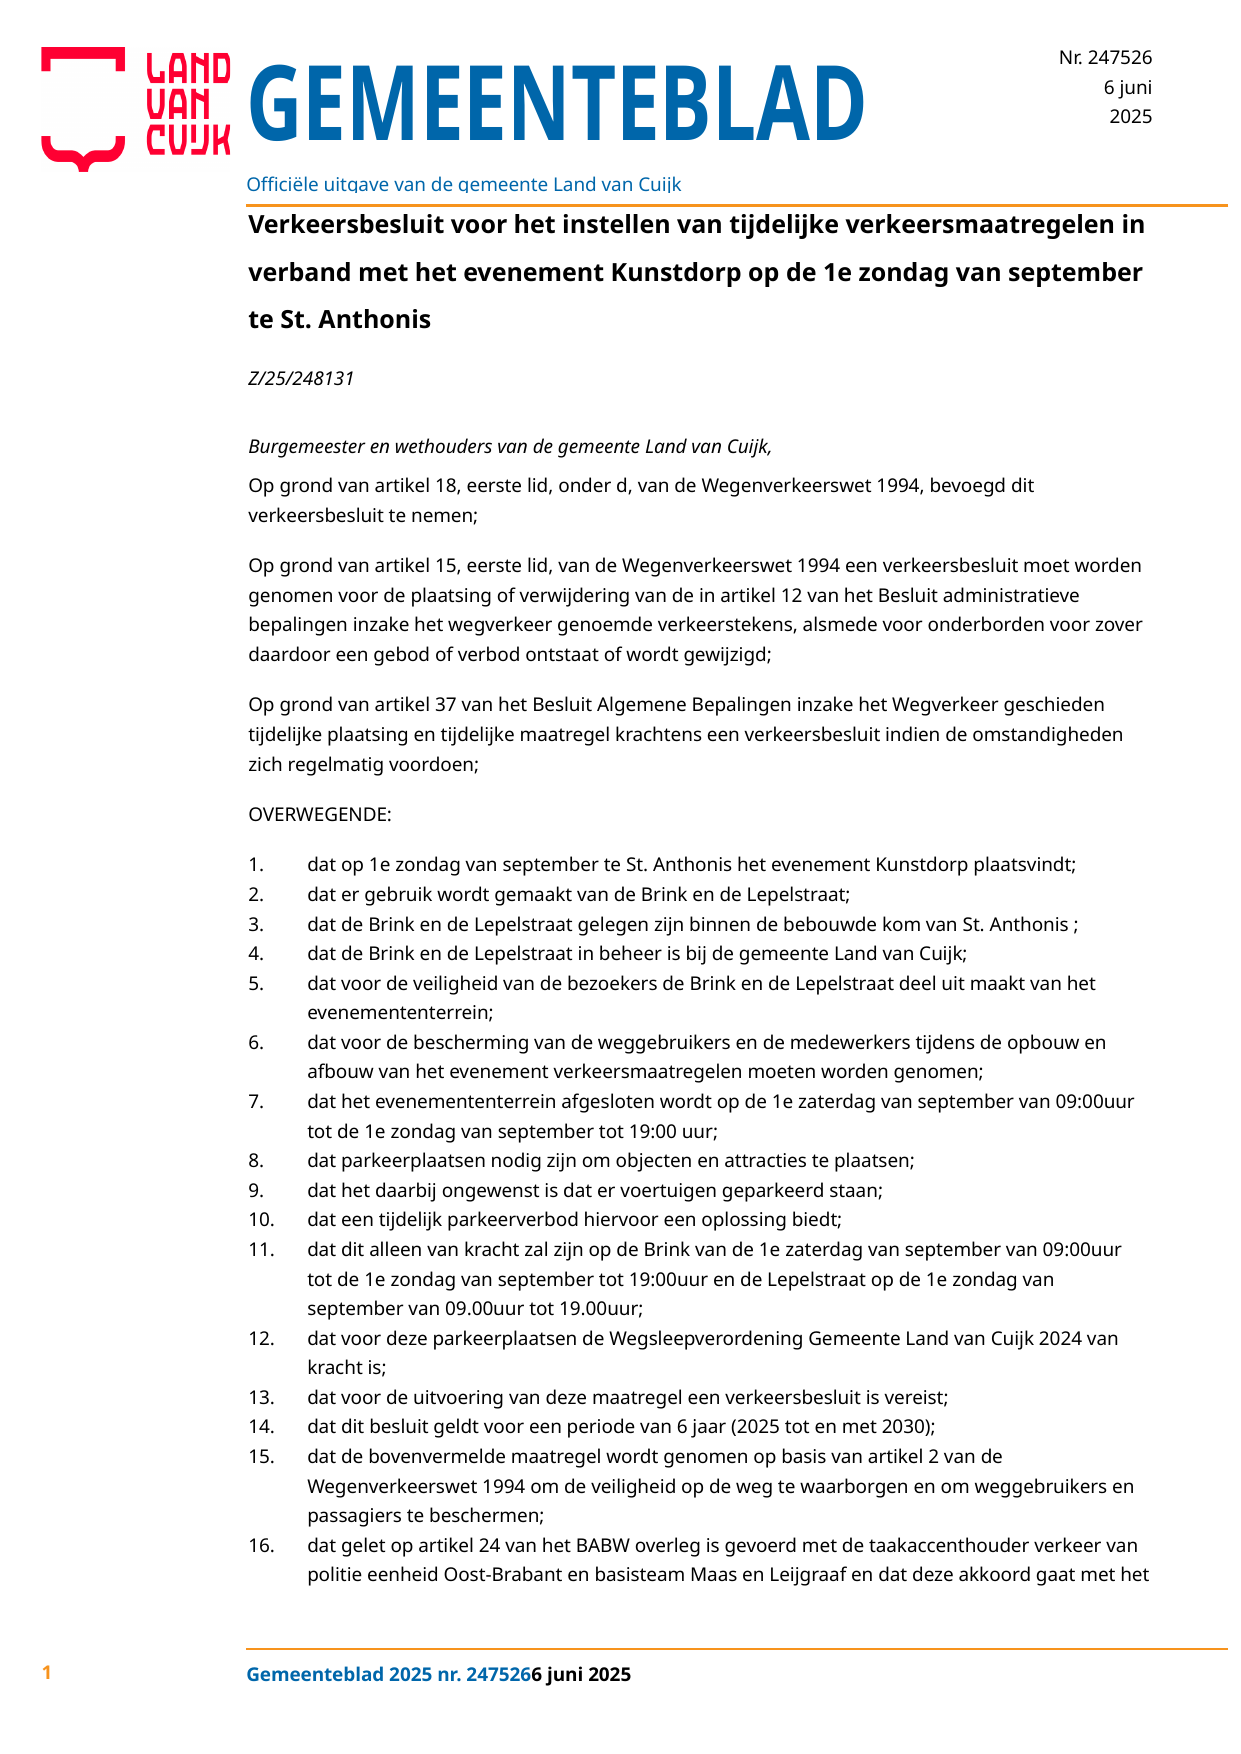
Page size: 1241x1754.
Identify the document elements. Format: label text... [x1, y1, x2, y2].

list dat voor de uitvoering van deze maatregel een verkeersbesluit is vereist; [248, 1384, 1152, 1410]
list dat voor deze parkeerplaatsen de Wegsleepverordening Gemeente Land van Cuijk 2024 van kracht is; [248, 1325, 1152, 1380]
list dat gelet op artikel 24 van het BABW overleg is gevoerd met de taakaccenthouder verkeer van politie eenheid Oost-Brabant en basisteam Maas en Leijgraaf en dat deze akkoord gaat met het [248, 1532, 1152, 1587]
list dat dit alleen van kracht zal zijn op de Brink van de 1e zaterdag van september van 09:00uur tot de 1e zondag van september tot 19:00uur en de Lepelstraat op de 1e zondag van september van 09.00uur tot 19.00uur; [248, 1236, 1152, 1321]
list dat dit besluit geldt voor een periode van 6 jaar (2025 tot en met 2030); [248, 1414, 1152, 1439]
list dat het daarbij ongewenst is dat er voertuigen geparkeerd staan; [248, 1177, 1152, 1203]
list dat het evenemententerrein afgesloten wordt op de 1e zaterdag van september van 09:00uur tot de 1e zondag van september tot 19:00 uur; [248, 1088, 1152, 1144]
list dat een tijdelijk parkeerverbod hiervoor een oplossing biedt; [248, 1207, 1152, 1232]
list dat op 1e zondag van september te St. Anthonis het evenement Kunstdorp plaatsvindt; [248, 852, 1152, 877]
text Burgemeester en wethouders van de gemeente Land van Cuijk, [248, 433, 1152, 459]
text OVERWEGENDE: [248, 801, 1152, 827]
text Op grond van artikel 15, eerste lid, van de Wegenverkeerswet 1994 een verkeersbesluit moet worden genomen voor de plaatsing of verwijdering van de in artikel 12 van het Besluit administratieve bepalingen inzake het wegverkeer genoemde verkeerstekens, alsmede voor onderborden voor zover daardoor een gebod of verbod ontstaat of wordt gewijzigd; [248, 552, 1152, 667]
list dat de Brink en de Lepelstraat in beheer is bij de gemeente Land van Cuijk; [248, 940, 1152, 966]
text Z/25/248131 [248, 366, 1152, 391]
list dat voor de veiligheid van de bezoekers de Brink en de Lepelstraat deel uit maakt van het evenemententerrein; [248, 970, 1152, 1025]
picture [41, 47, 231, 172]
text Verkeersbesluit voor het instellen van tijdelijke verkeersmaatregelen in verband met het evenement Kunstdorp op de 1e zondag van september te St. Anthonis [248, 207, 1152, 336]
list dat de Brink en de Lepelstraat gelegen zijn binnen de bebouwde kom van St. Anthonis ; [248, 911, 1152, 937]
text Op grond van artikel 18, eerste lid, onder d, van de Wegenverkeerswet 1994, bevoegd dit verkeersbesluit te nemen; [248, 472, 1152, 528]
list dat er gebruik wordt gemaakt van de Brink en de Lepelstraat; [248, 881, 1152, 907]
list dat parkeerplaatsen nodig zijn om objecten en attracties te plaatsen; [248, 1147, 1152, 1173]
text Op grond van artikel 37 van het Besluit Algemene Bepalingen inzake het Wegverkeer geschieden tijdelijke plaatsing en tijdelijke maatregel krachtens een verkeersbesluit indien de omstandigheden zich regelmatig voordoen; [248, 692, 1152, 777]
list dat de bovenvermelde maatregel wordt genomen op basis van artikel 2 van de Wegenverkeerswet 1994 om de veiligheid op de weg te waarborgen en om weggebruikers en passagiers te beschermen; [248, 1443, 1152, 1528]
list dat voor de bescherming van de weggebruikers en de medewerkers tijdens de opbouw en afbouw van het evenement verkeersmaatregelen moeten worden genomen; [248, 1029, 1152, 1084]
